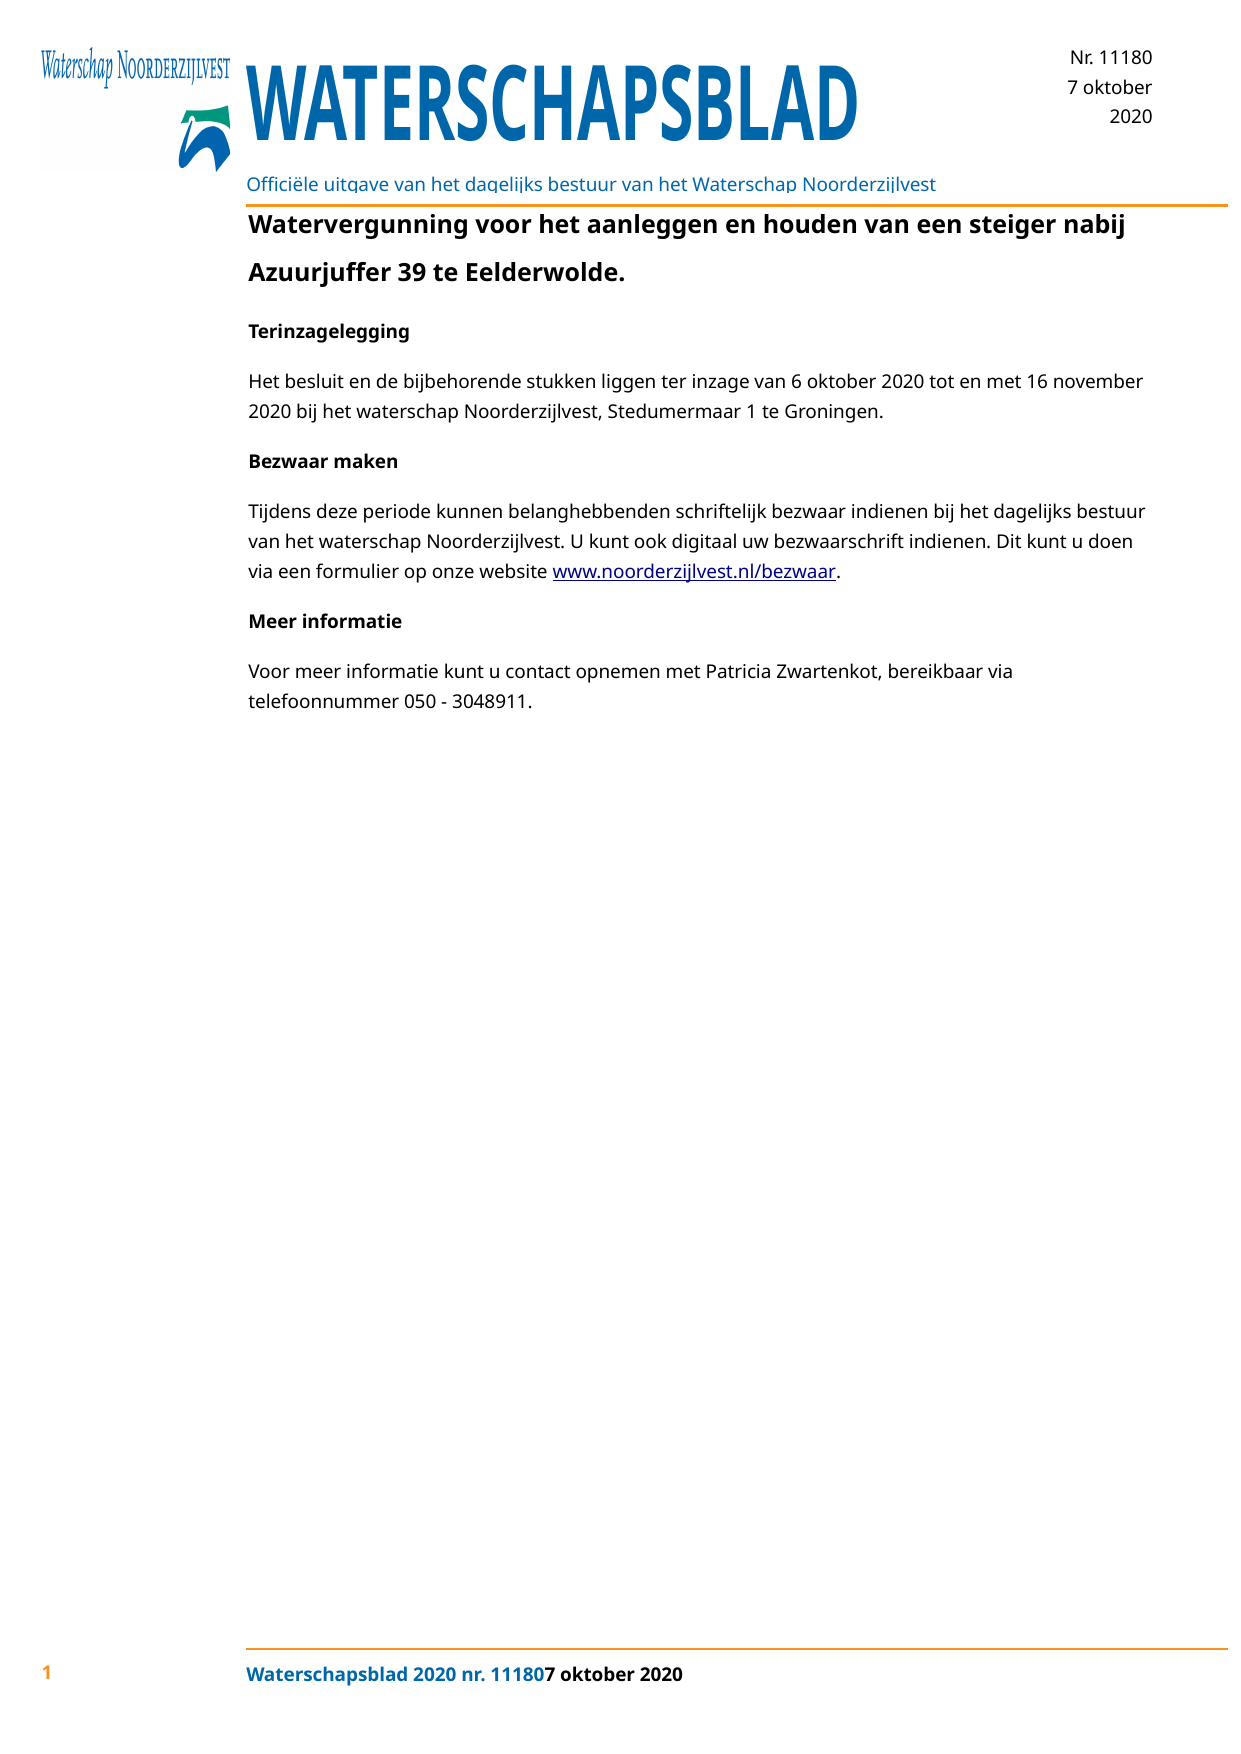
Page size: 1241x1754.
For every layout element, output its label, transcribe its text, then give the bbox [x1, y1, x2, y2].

picture [41, 47, 231, 172]
text Tijdens deze periode kunnen belanghebbenden schriftelijk bezwaar indienen bij het dagelijks bestuur van het waterschap Noorderzijlvest. U kunt ook digitaal uw bezwaarschrift indienen. Dit kunt u doen via een formulier op onze website www.noorderzijlvest.nl/bezwaar. [248, 499, 1152, 584]
text Het besluit en de bijbehorende stukken liggen ter inzage van 6 oktober 2020 tot en met 16 november 2020 bij het waterschap Noorderzijlvest, Stedumermaar 1 te Groningen. [248, 368, 1152, 424]
text Meer informatie [248, 608, 1152, 634]
text Terinzagelegging [248, 318, 1152, 344]
text Bezwaar maken [248, 448, 1152, 474]
text Voor meer informatie kunt u contact opnemen met Patricia Zwartenkot, bereikbaar via telefoonnummer 050 - 3048911. [248, 659, 1152, 714]
text Watervergunning voor het aanleggen en houden van een steiger nabij Azuurjuffer 39 te Eelderwolde. [248, 207, 1152, 288]
